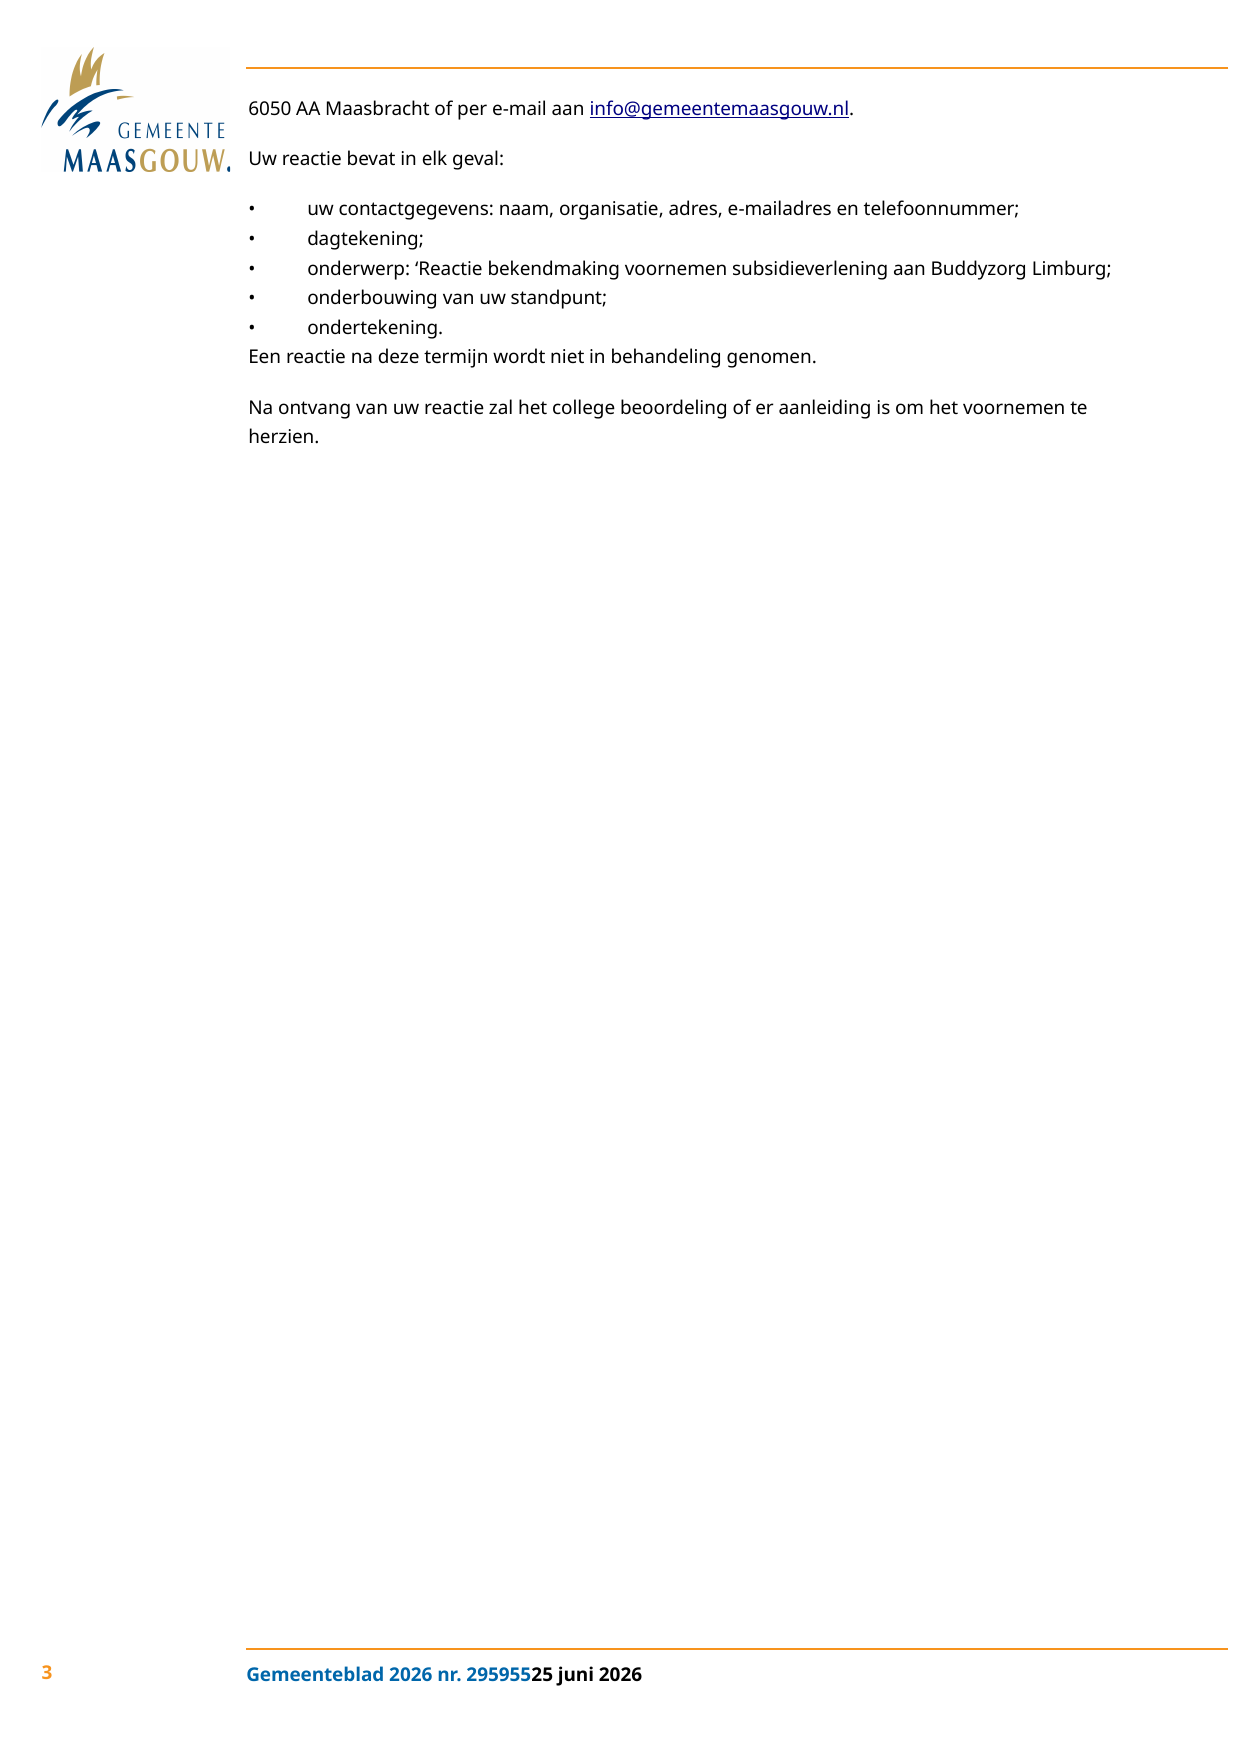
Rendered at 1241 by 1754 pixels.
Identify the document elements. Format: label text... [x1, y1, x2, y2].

text Een reactie na deze termijn wordt niet in behandeling genomen. [248, 343, 1152, 369]
list onderwerp: ‘Reactie bekendmaking voornemen subsidieverlening aan Buddyzorg Limburg; [248, 255, 1152, 281]
text 6050 AA Maasbracht of per e-mail aan info@gemeentemaasgouw.nl. [248, 95, 1152, 121]
picture [41, 47, 231, 172]
list onderbouwing van uw standpunt; [248, 284, 1152, 310]
list dagtekening; [248, 225, 1152, 251]
list uw contactgegevens: naam, organisatie, adres, e-mailadres en telefoonnummer; [248, 196, 1152, 221]
text Uw reactie bevat in elk geval: [248, 145, 1152, 171]
list ondertekening. [248, 314, 1152, 340]
text Na ontvang van uw reactie zal het college beoordeling of er aanleiding is om het voornemen te herzien. [248, 394, 1152, 449]
